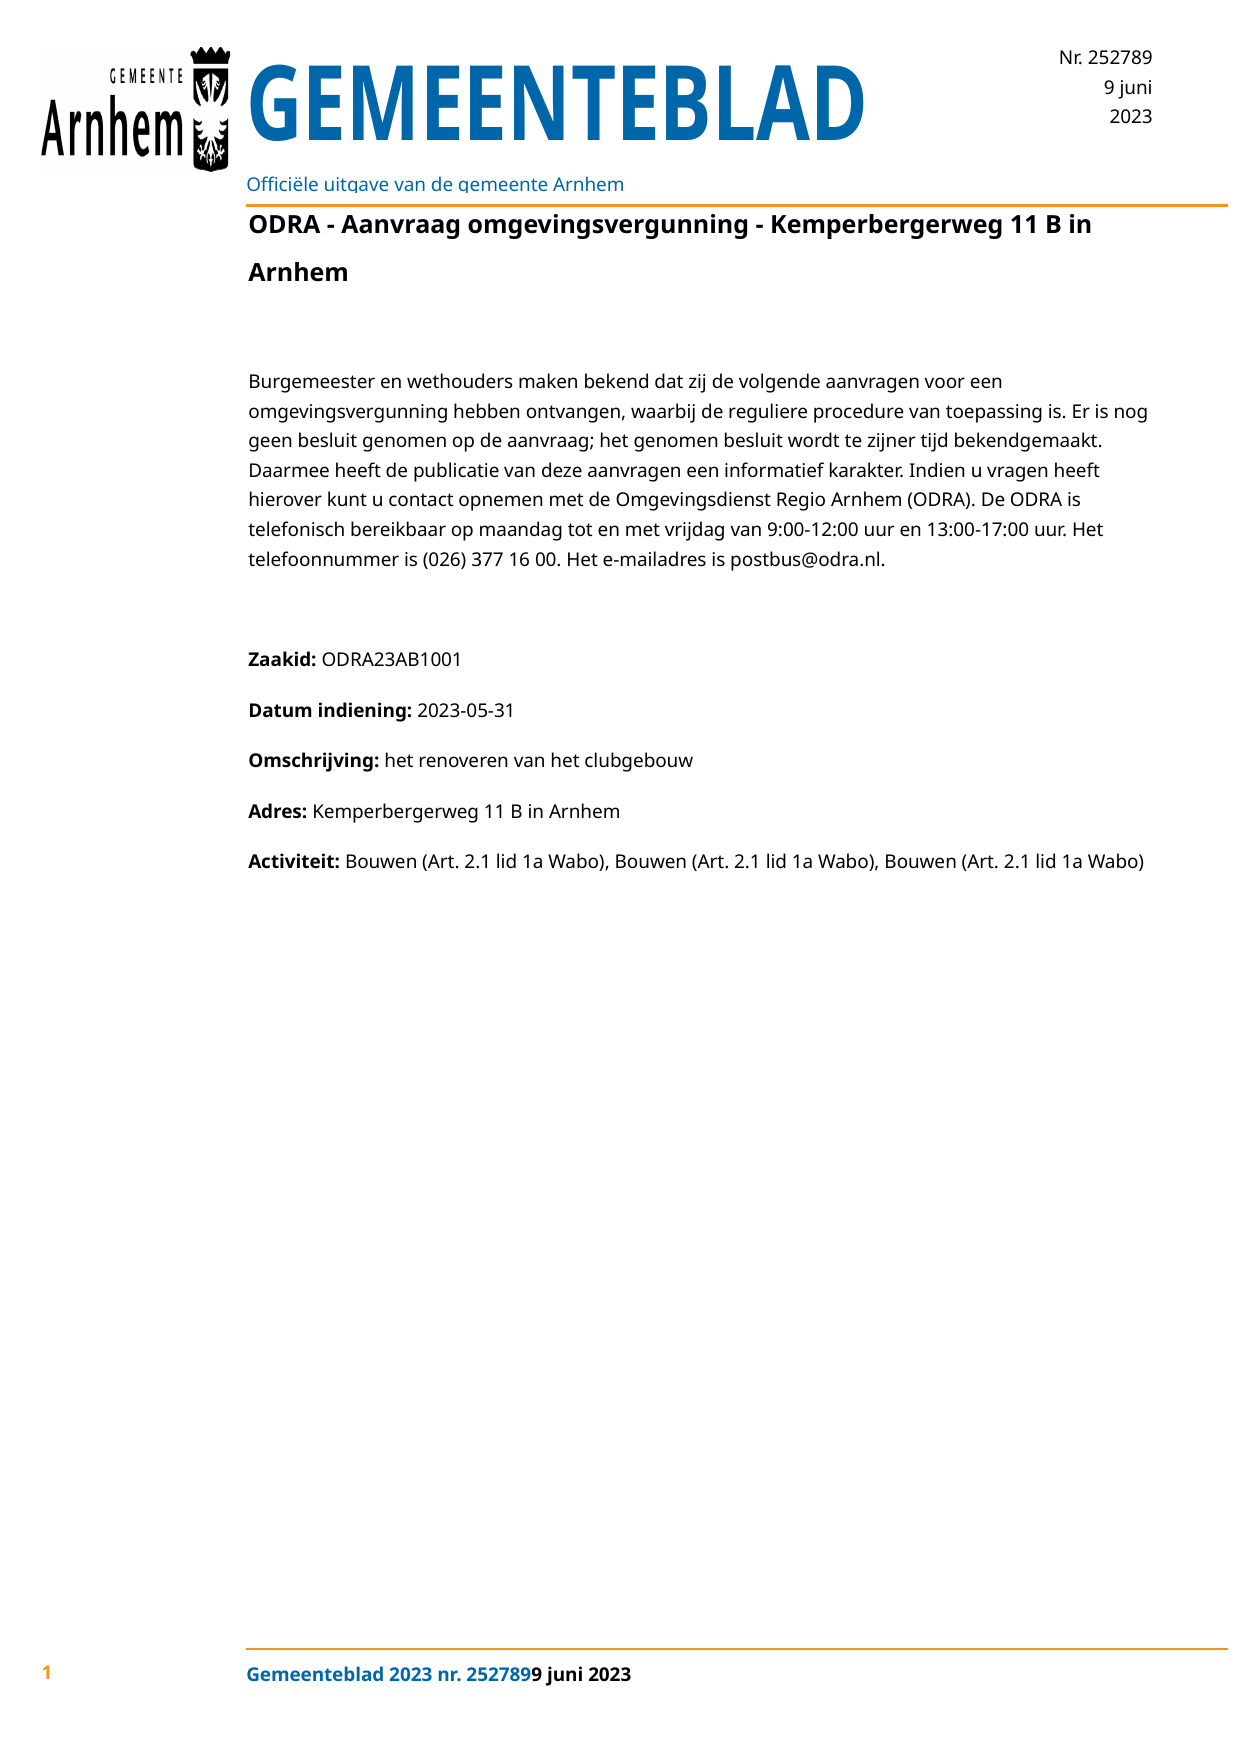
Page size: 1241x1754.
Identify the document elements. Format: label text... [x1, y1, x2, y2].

text Adres: Kemperbergerweg 11 B in Arnhem [248, 798, 1152, 824]
text Datum indiening: 2023-05-31 [248, 697, 1152, 723]
text Burgemeester en wethouders maken bekend dat zij de volgende aanvragen voor een omgevingsvergunning hebben ontvangen, waarbij de reguliere procedure van toepassing is. Er is nog geen besluit genomen op de aanvraag; het genomen besluit wordt te zijner tijd bekendgemaakt. Daarmee heeft de publicatie van deze aanvragen een informatief karakter. Indien u vragen heeft hierover kunt u contact opnemen met de Omgevingsdienst Regio Arnhem (ODRA). De ODRA is telefonisch bereikbaar op maandag tot en met vrijdag van 9:00-12:00 uur en 13:00-17:00 uur. Het telefoonnummer is (026) 377 16 00. Het e-mailadres is postbus@odra.nl. [248, 368, 1152, 572]
picture [41, 47, 231, 172]
text Activiteit: Bouwen (Art. 2.1 lid 1a Wabo), Bouwen (Art. 2.1 lid 1a Wabo), Bouwen (Art. 2.1 lid 1a Wabo) [248, 848, 1152, 874]
text Zaakid: ODRA23AB1001 [248, 647, 1152, 672]
text ODRA - Aanvraag omgevingsvergunning - Kemperbergerweg 11 B in Arnhem [248, 207, 1152, 288]
text Omschrijving: het renoveren van het clubgebouw [248, 747, 1152, 773]
